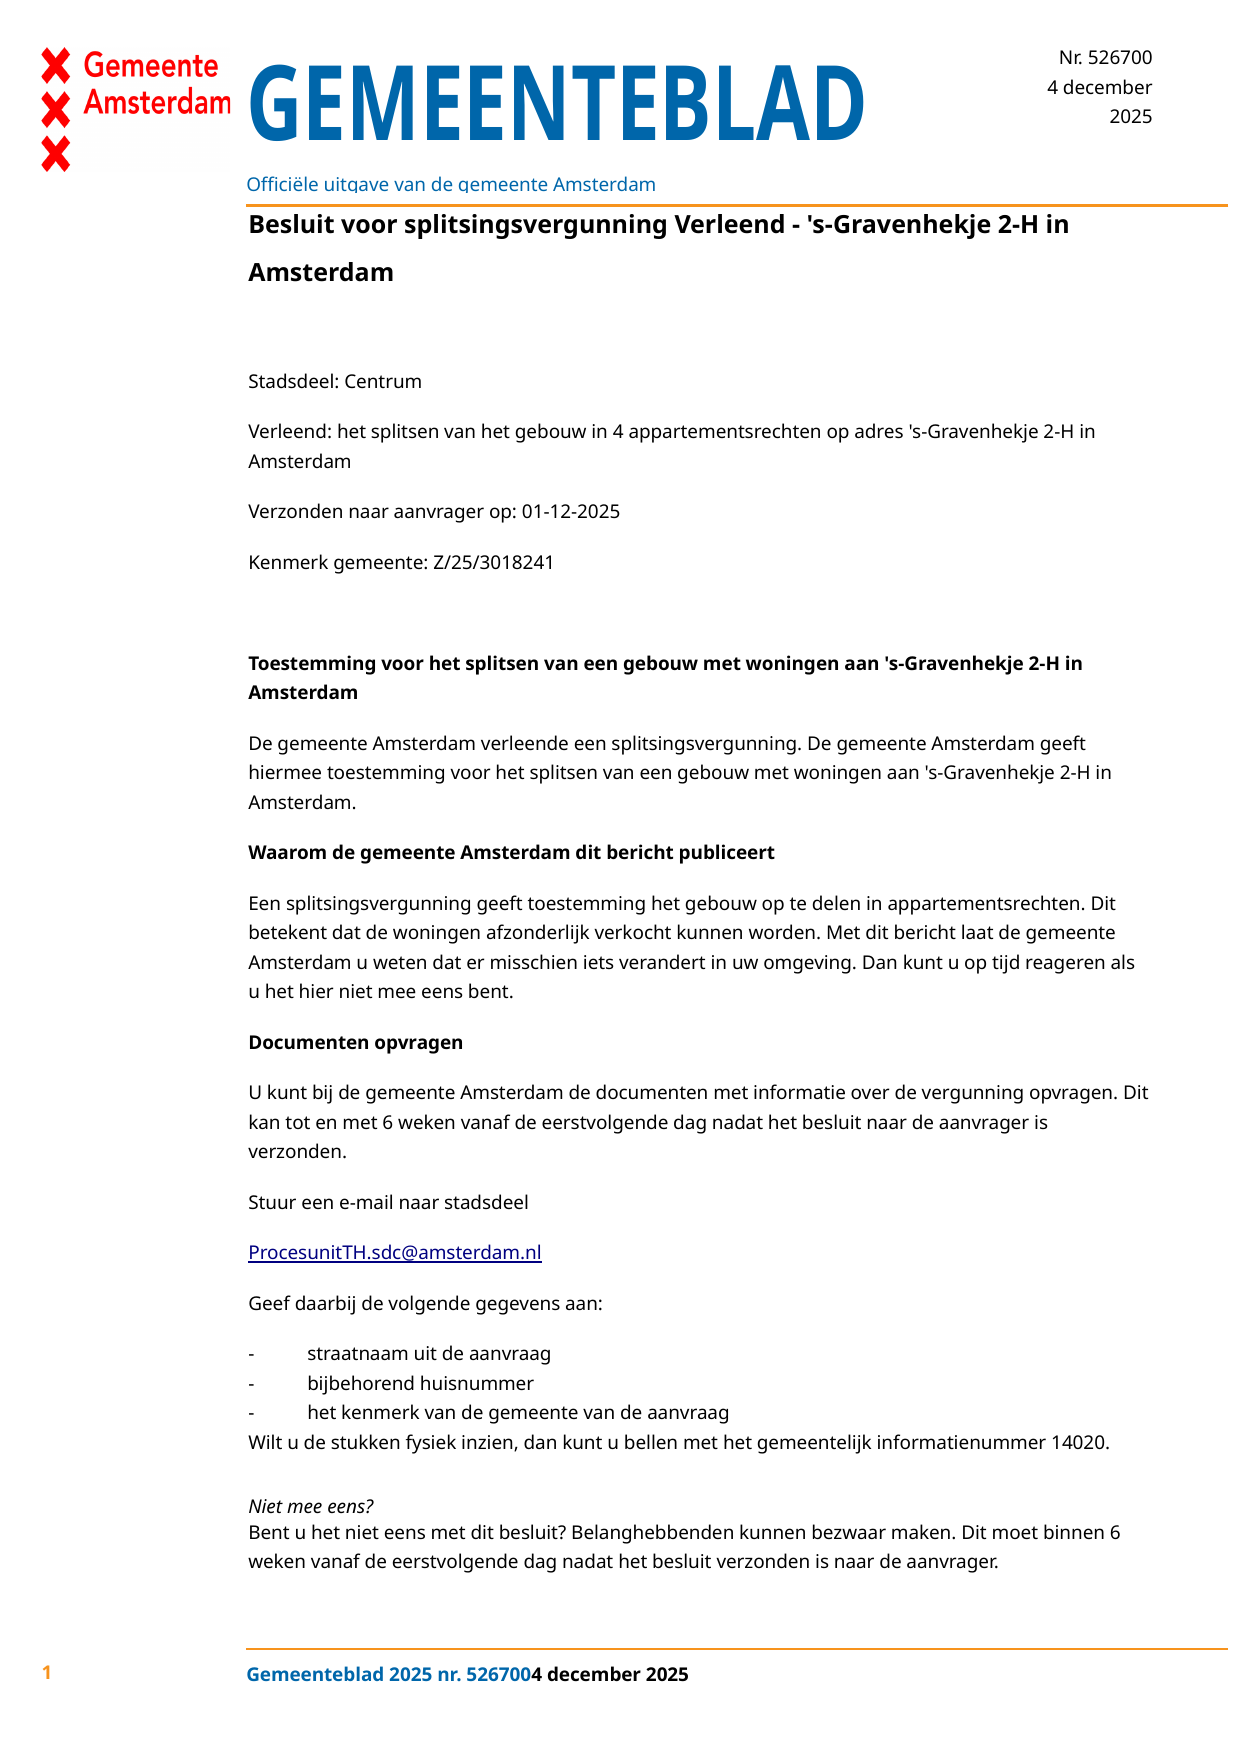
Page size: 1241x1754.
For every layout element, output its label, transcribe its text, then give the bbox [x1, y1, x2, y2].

text Wilt u de stukken fysiek inzien, dan kunt u bellen met het gemeentelijk informatienummer 14020. [248, 1429, 1152, 1455]
text Verzonden naar aanvrager op: 01-12-2025 [248, 499, 1152, 524]
text U kunt bij de gemeente Amsterdam de documenten met informatie over de vergunning opvragen. Dit kan tot en met 6 weken vanaf de eerstvolgende dag nadat het besluit naar de aanvrager is verzonden. [248, 1079, 1152, 1164]
picture [41, 47, 231, 172]
text Stadsdeel: Centrum [248, 368, 1152, 394]
list het kenmerk van de gemeente van de aanvraag [248, 1399, 1152, 1425]
text ProcesunitTH.sdc@amsterdam.nl [248, 1239, 1152, 1265]
text Toestemming voor het splitsen van een gebouw met woningen aan 's-Gravenhekje 2-H in Amsterdam [248, 650, 1152, 705]
text Waarom de gemeente Amsterdam dit bericht publiceert [248, 839, 1152, 865]
text Stuur een e-mail naar stadsdeel [248, 1189, 1152, 1215]
list straatnaam uit de aanvraag [248, 1340, 1152, 1366]
text Verleend: het splitsen van het gebouw in 4 appartementsrechten op adres 's-Gravenhekje 2-H in Amsterdam [248, 419, 1152, 474]
text Bent u het niet eens met dit besluit? Belanghebbenden kunnen bezwaar maken. Dit moet binnen 6 weken vanaf de eerstvolgende dag nadat het besluit verzonden is naar de aanvrager. [248, 1519, 1152, 1574]
text Een splitsingsvergunning geeft toestemming het gebouw op te delen in appartementsrechten. Dit betekent dat de woningen afzonderlijk verkocht kunnen worden. Met dit bericht laat de gemeente Amsterdam u weten dat er misschien iets verandert in uw omgeving. Dan kunt u op tijd reageren als u het hier niet mee eens bent. [248, 890, 1152, 1004]
text De gemeente Amsterdam verleende een splitsingsvergunning. De gemeente Amsterdam geeft hiermee toestemming voor het splitsen van een gebouw met woningen aan 's-Gravenhekje 2-H in Amsterdam. [248, 730, 1152, 815]
text Niet mee eens? [248, 1493, 1152, 1519]
text Documenten opvragen [248, 1029, 1152, 1055]
text Geef daarbij de volgende gegevens aan: [248, 1290, 1152, 1316]
text Besluit voor splitsingsvergunning Verleend - 's-Gravenhekje 2-H in Amsterdam [248, 207, 1152, 288]
text Kenmerk gemeente: Z/25/3018241 [248, 549, 1152, 575]
list bijbehorend huisnummer [248, 1370, 1152, 1396]
